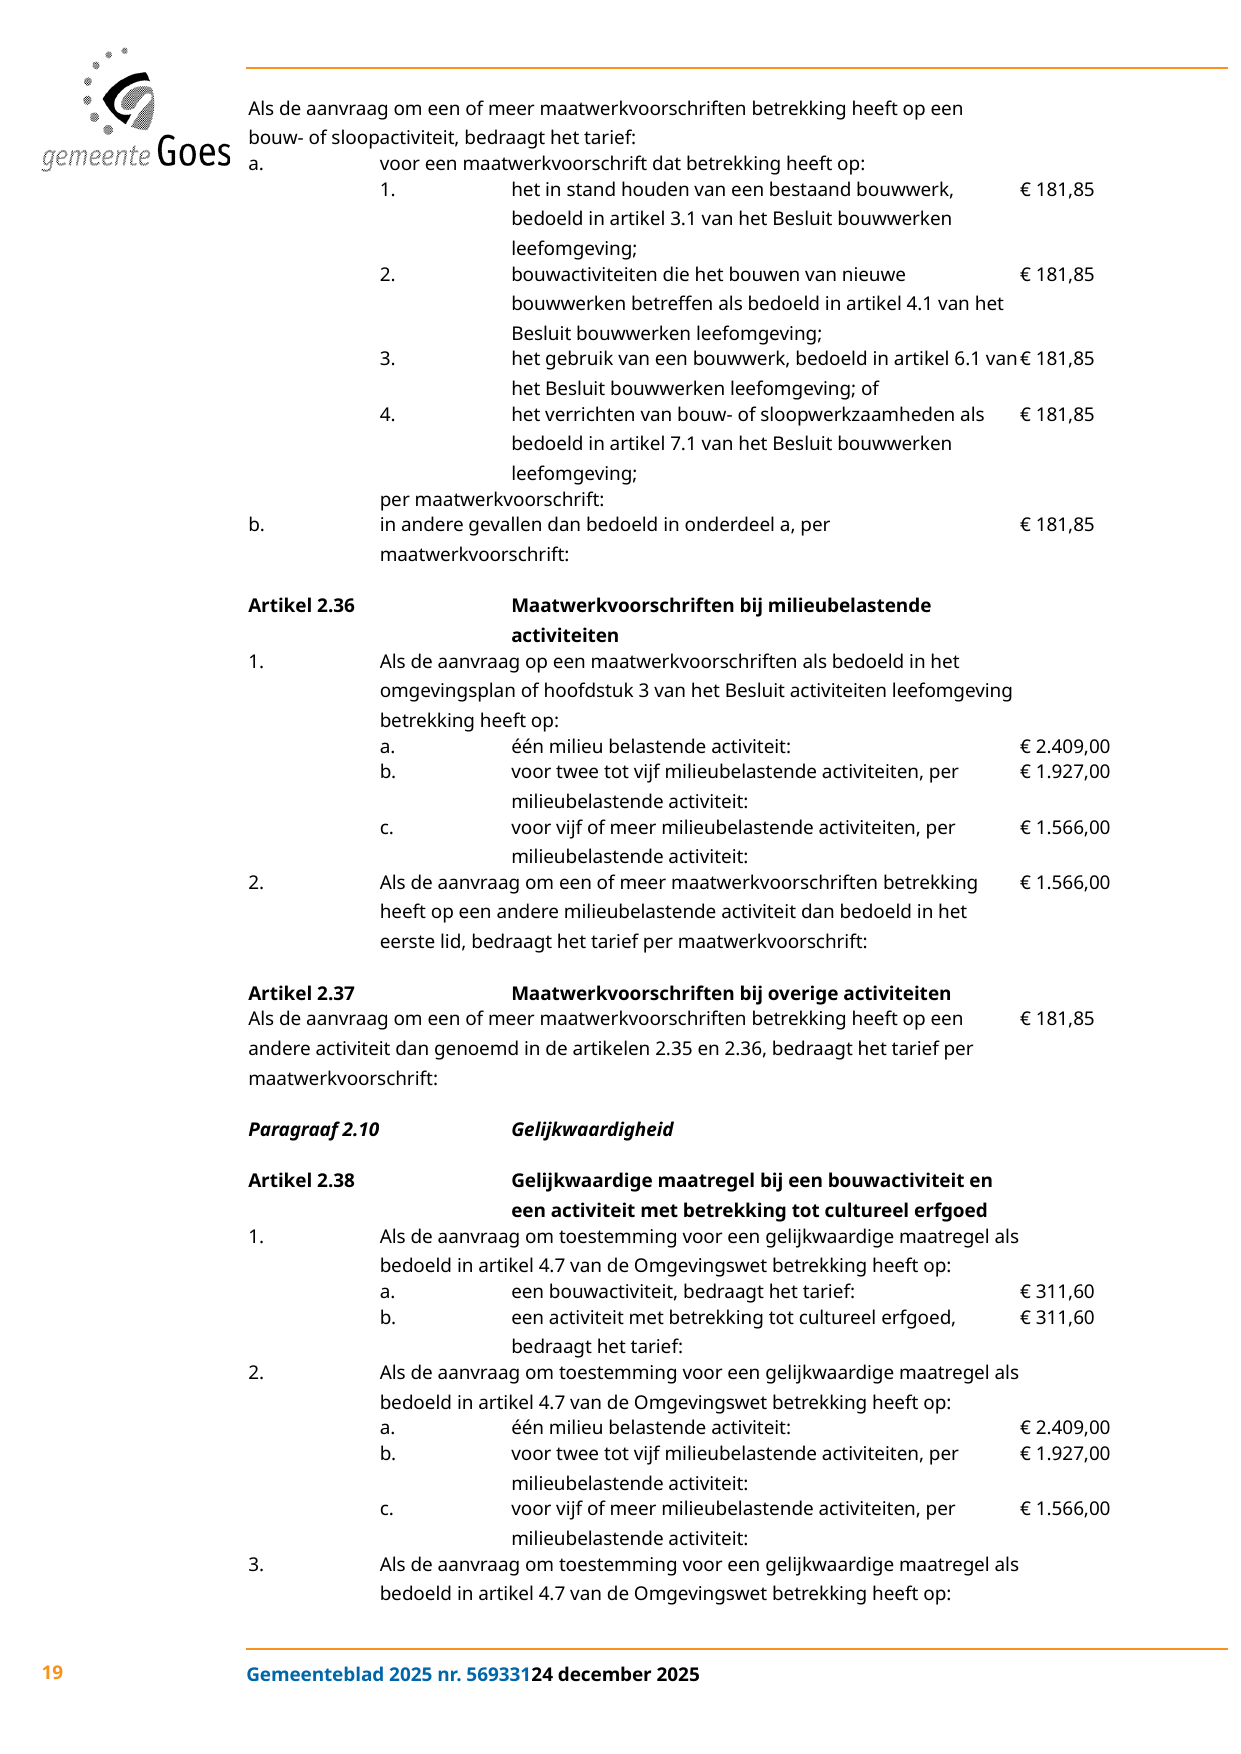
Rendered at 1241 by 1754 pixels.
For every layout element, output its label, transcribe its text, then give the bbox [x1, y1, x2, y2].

table_cell het verrichten van bouw- of sloopwerkzaamheden als bedoeld in artikel 7.1 van het Besluit bouwwerken leefomgeving; [511, 401, 1020, 486]
table_cell b. [380, 759, 511, 814]
table_cell [1020, 1551, 1152, 1606]
table_cell [1020, 1116, 1152, 1142]
table_cell 2. [248, 1359, 379, 1414]
table_cell Als de aanvraag om een of meer maatwerkvoorschriften betrekking heeft op een andere activiteit dan genoemd in de artikelen 2.35 en 2.36, bedraagt het tarief per maatwerkvoorschrift: [248, 1006, 1020, 1090]
table_cell Artikel 2.38 [248, 1168, 511, 1223]
table_cell 1. [248, 648, 379, 733]
table_cell € 1.566,00 [1020, 869, 1152, 954]
table_cell a. [248, 150, 379, 176]
table_cell 3. [380, 346, 511, 401]
table_cell b. [380, 1304, 511, 1359]
table_cell € 181,85 [1020, 401, 1152, 486]
table_cell b. [380, 1440, 511, 1496]
table_cell 4. [380, 401, 511, 486]
table_cell Artikel 2.36 [248, 593, 511, 648]
table_cell Gelijkwaardigheid [511, 1116, 1020, 1142]
table_cell € 181,85 [1020, 261, 1152, 346]
table_cell [248, 1415, 379, 1440]
table_cell € 311,60 [1020, 1304, 1152, 1359]
table_cell a. [380, 733, 511, 758]
table_cell c. [380, 1496, 511, 1551]
table_cell [248, 486, 379, 512]
table_cell € 181,85 [1020, 176, 1152, 261]
table_cell € 311,60 [1020, 1278, 1152, 1304]
table_cell het gebruik van een bouwwerk, bedoeld in artikel 6.1 van het Besluit bouwwerken leefomgeving; of [511, 346, 1020, 401]
table_cell € 1.566,00 [1020, 814, 1152, 869]
table_cell een bouwactiviteit, bedraagt het tarief: [511, 1278, 1020, 1304]
table_cell € 1.927,00 [1020, 759, 1152, 814]
table_cell [248, 759, 379, 814]
table_cell [248, 954, 1152, 980]
table_cell Maatwerkvoorschriften bij overige activiteiten [511, 980, 1020, 1006]
table_cell [248, 1090, 1152, 1116]
table_cell [248, 814, 379, 869]
table_cell Als de aanvraag om toestemming voor een gelijkwaardige maatregel als bedoeld in artikel 4.7 van de Omgevingswet betrekking heeft op: [380, 1551, 1020, 1606]
table_cell [248, 1496, 379, 1551]
table_cell bouwactiviteiten die het bouwen van nieuwe bouwwerken betreffen als bedoeld in artikel 4.1 van het Besluit bouwwerken leefomgeving; [511, 261, 1020, 346]
table_cell [248, 1142, 1152, 1168]
table_cell een activiteit met betrekking tot cultureel erfgoed, bedraagt het tarief: [511, 1304, 1020, 1359]
table_cell [1020, 980, 1152, 1006]
table_cell Gelijkwaardige maatregel bij een bouwactiviteit en een activiteit met betrekking tot cultureel erfgoed [511, 1168, 1020, 1223]
table_cell € 181,85 [1020, 1006, 1152, 1090]
table_cell Als de aanvraag om een of meer maatwerkvoorschriften betrekking heeft op een andere milieubelastende activiteit dan bedoeld in het eerste lid, bedraagt het tarief per maatwerkvoorschrift: [380, 869, 1020, 954]
table_cell [1020, 648, 1152, 733]
table_cell a. [380, 1278, 511, 1304]
table_cell Paragraaf 2.10 [248, 1116, 511, 1142]
table_cell € 181,85 [1020, 512, 1152, 567]
table_cell voor vijf of meer milieubelastende activiteiten, per milieubelastende activiteit: [511, 814, 1020, 869]
table_cell € 181,85 [1020, 346, 1152, 401]
table_cell [248, 346, 379, 401]
picture [41, 47, 231, 172]
table_cell € 2.409,00 [1020, 1415, 1152, 1440]
table_cell [1020, 1168, 1152, 1223]
table_cell 2. [248, 869, 379, 954]
table_cell Als de aanvraag om een of meer maatwerkvoorschriften betrekking heeft op een bouw- of sloopactiviteit, bedraagt het tarief: [248, 95, 1020, 150]
table_cell één milieu belastende activiteit: [511, 1415, 1020, 1440]
table_cell [1020, 95, 1152, 150]
table_cell Maatwerkvoorschriften bij milieubelastende activiteiten [511, 593, 1020, 648]
table_cell [1020, 150, 1152, 176]
table_cell voor een maatwerkvoorschrift dat betrekking heeft op: [380, 150, 1020, 176]
table_cell a. [380, 1415, 511, 1440]
table_cell [1020, 1359, 1152, 1414]
table_cell [1020, 1223, 1152, 1278]
table_cell [248, 261, 379, 346]
table_cell [248, 733, 379, 758]
table_cell b. [248, 512, 379, 567]
table_cell Als de aanvraag op een maatwerkvoorschriften als bedoeld in het omgevingsplan of hoofdstuk 3 van het Besluit activiteiten leefomgeving betrekking heeft op: [380, 648, 1020, 733]
table_cell c. [380, 814, 511, 869]
table_cell Artikel 2.37 [248, 980, 511, 1006]
table_cell voor twee tot vijf milieubelastende activiteiten, per milieubelastende activiteit: [511, 759, 1020, 814]
table_cell € 2.409,00 [1020, 733, 1152, 758]
table_cell [248, 1440, 379, 1496]
table_cell 3. [248, 1551, 379, 1606]
table_cell [248, 1278, 379, 1304]
table_cell 1. [380, 176, 511, 261]
table_cell per maatwerkvoorschrift: [380, 486, 1020, 512]
table_cell Als de aanvraag om toestemming voor een gelijkwaardige maatregel als bedoeld in artikel 4.7 van de Omgevingswet betrekking heeft op: [380, 1223, 1020, 1278]
table_cell het in stand houden van een bestaand bouwwerk, bedoeld in artikel 3.1 van het Besluit bouwwerken leefomgeving; [511, 176, 1020, 261]
table_cell in andere gevallen dan bedoeld in onderdeel a, per maatwerkvoorschrift: [380, 512, 1020, 567]
table_cell [248, 401, 379, 486]
table_cell € 1.927,00 [1020, 1440, 1152, 1496]
table_cell Als de aanvraag om toestemming voor een gelijkwaardige maatregel als bedoeld in artikel 4.7 van de Omgevingswet betrekking heeft op: [380, 1359, 1020, 1414]
table_cell 1. [248, 1223, 379, 1278]
table_cell één milieu belastende activiteit: [511, 733, 1020, 758]
table_cell [1020, 486, 1152, 512]
table_cell 2. [380, 261, 511, 346]
table_cell voor vijf of meer milieubelastende activiteiten, per milieubelastende activiteit: [511, 1496, 1020, 1551]
table_cell [248, 176, 379, 261]
table_cell [1020, 593, 1152, 648]
table_cell voor twee tot vijf milieubelastende activiteiten, per milieubelastende activiteit: [511, 1440, 1020, 1496]
table_cell [248, 1304, 379, 1359]
table_cell [248, 567, 1152, 593]
table_cell € 1.566,00 [1020, 1496, 1152, 1551]
